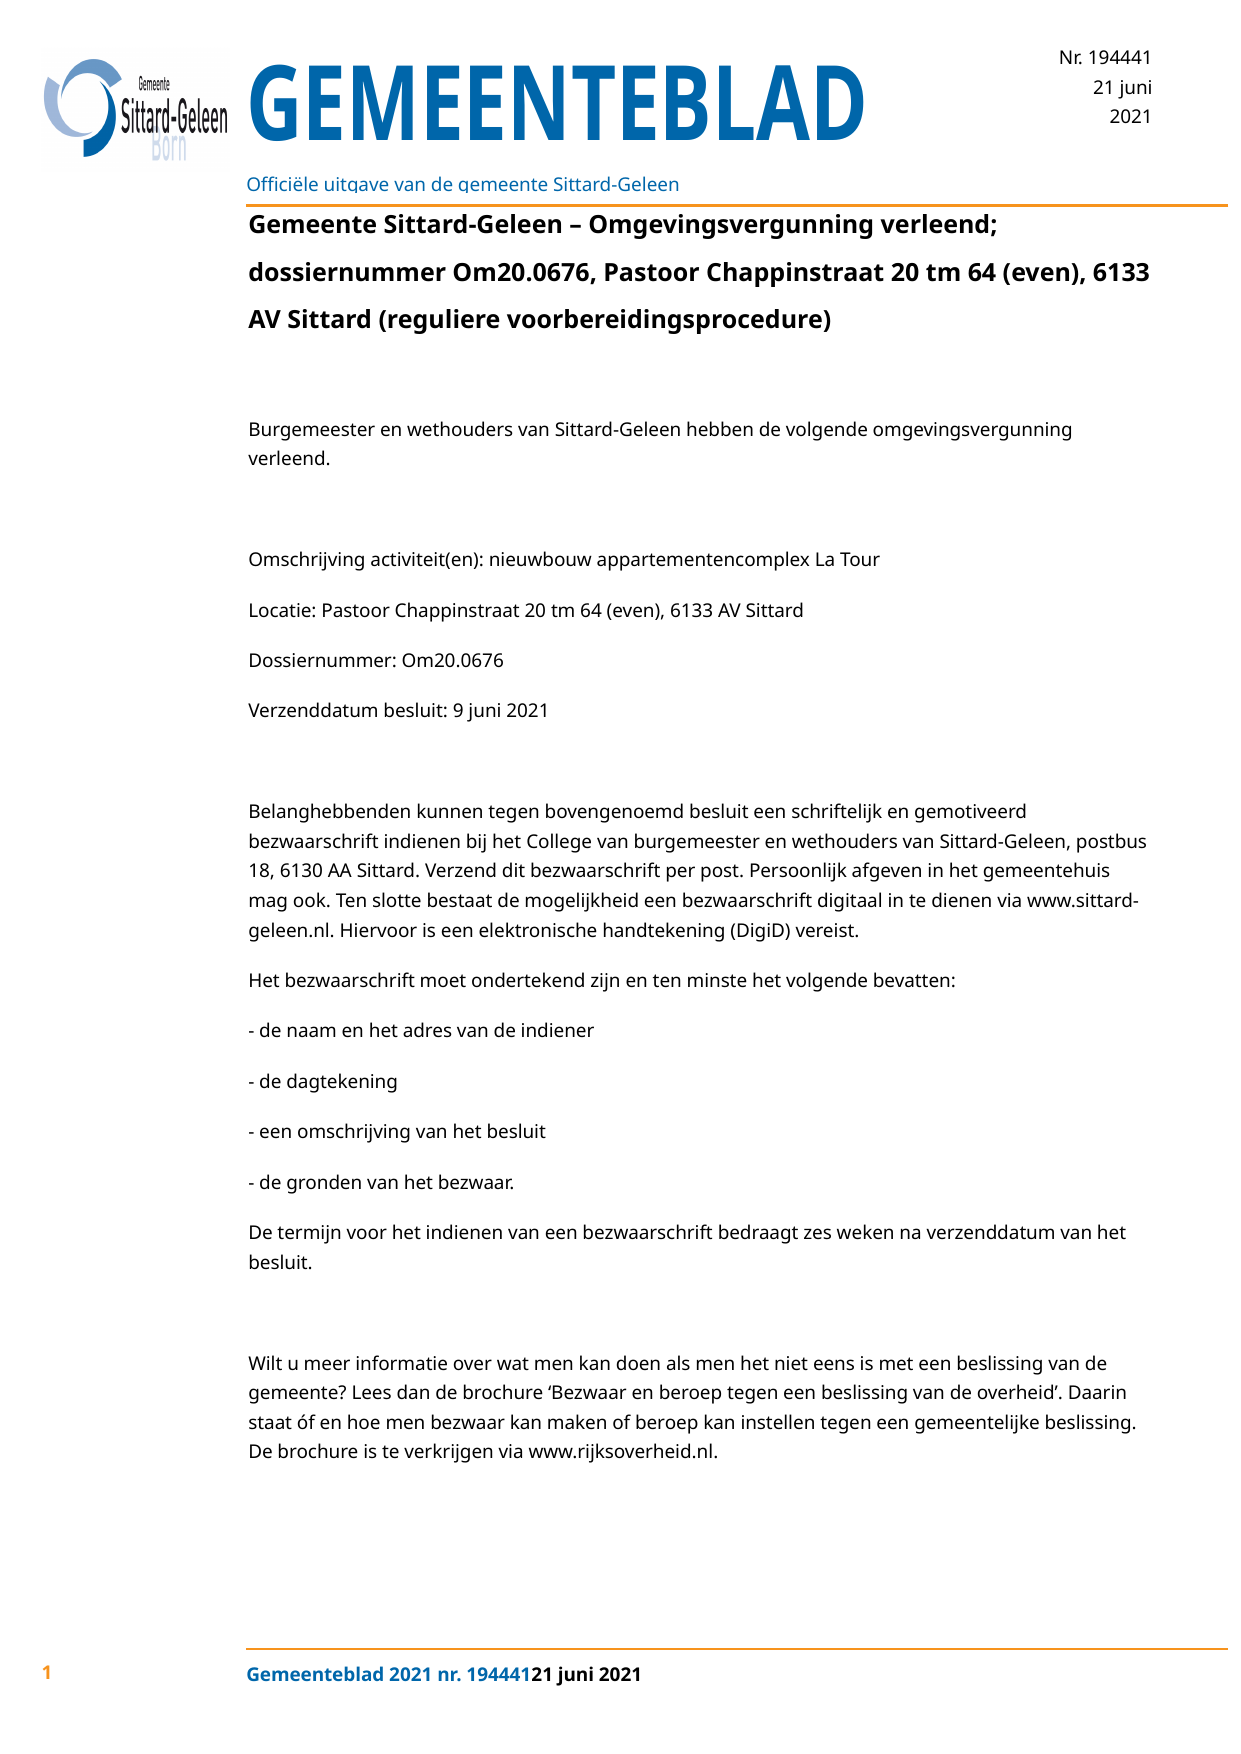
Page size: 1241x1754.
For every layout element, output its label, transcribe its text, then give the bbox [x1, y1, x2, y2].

text Het bezwaarschrift moet ondertekend zijn en ten minste het volgende bevatten: [248, 967, 1152, 993]
text - de dagtekening [248, 1068, 1152, 1094]
text - een omschrijving van het besluit [248, 1118, 1152, 1144]
text Verzenddatum besluit: 9 juni 2021 [248, 698, 1152, 723]
text Belanghebbenden kunnen tegen bovengenoemd besluit een schriftelijk en gemotiveerd bezwaarschrift indienen bij het College van burgemeester en wethouders van Sittard-Geleen, postbus 18, 6130 AA Sittard. Verzend dit bezwaarschrift per post. Persoonlijk afgeven in het gemeentehuis mag ook. Ten slotte bestaat de mogelijkheid een bezwaarschrift digitaal in te dienen via www.sittard-geleen.nl. Hiervoor is een elektronische handtekening (DigiD) vereist. [248, 798, 1152, 942]
text Gemeente Sittard-Geleen – Omgevingsvergunning verleend; dossiernummer Om20.0676, Pastoor Chappinstraat 20 tm 64 (even), 6133 AV Sittard (reguliere voorbereidingsprocedure) [248, 207, 1152, 336]
text Dossiernummer: Om20.0676 [248, 647, 1152, 673]
text De termijn voor het indienen van een bezwaarschrift bedraagt zes weken na verzenddatum van het besluit. [248, 1219, 1152, 1274]
text Locatie: Pastoor Chappinstraat 20 tm 64 (even), 6133 AV Sittard [248, 597, 1152, 622]
text Omschrijving activiteit(en): nieuwbouw appartementencomplex La Tour [248, 546, 1152, 572]
text Wilt u meer informatie over wat men kan doen als men het niet eens is met een beslissing van de gemeente? Lees dan de brochure ‘Bezwaar en beroep tegen een beslissing van de overheid’. Daarin staat óf en hoe men bezwaar kan maken of beroep kan instellen tegen een gemeentelijke beslissing. De brochure is te verkrijgen via www.rijksoverheid.nl. [248, 1350, 1152, 1464]
picture [41, 47, 231, 172]
text Burgemeester en wethouders van Sittard-Geleen hebben de volgende omgevingsvergunning verleend. [248, 416, 1152, 471]
text - de gronden van het bezwaar. [248, 1169, 1152, 1194]
text - de naam en het adres van de indiener [248, 1018, 1152, 1043]
